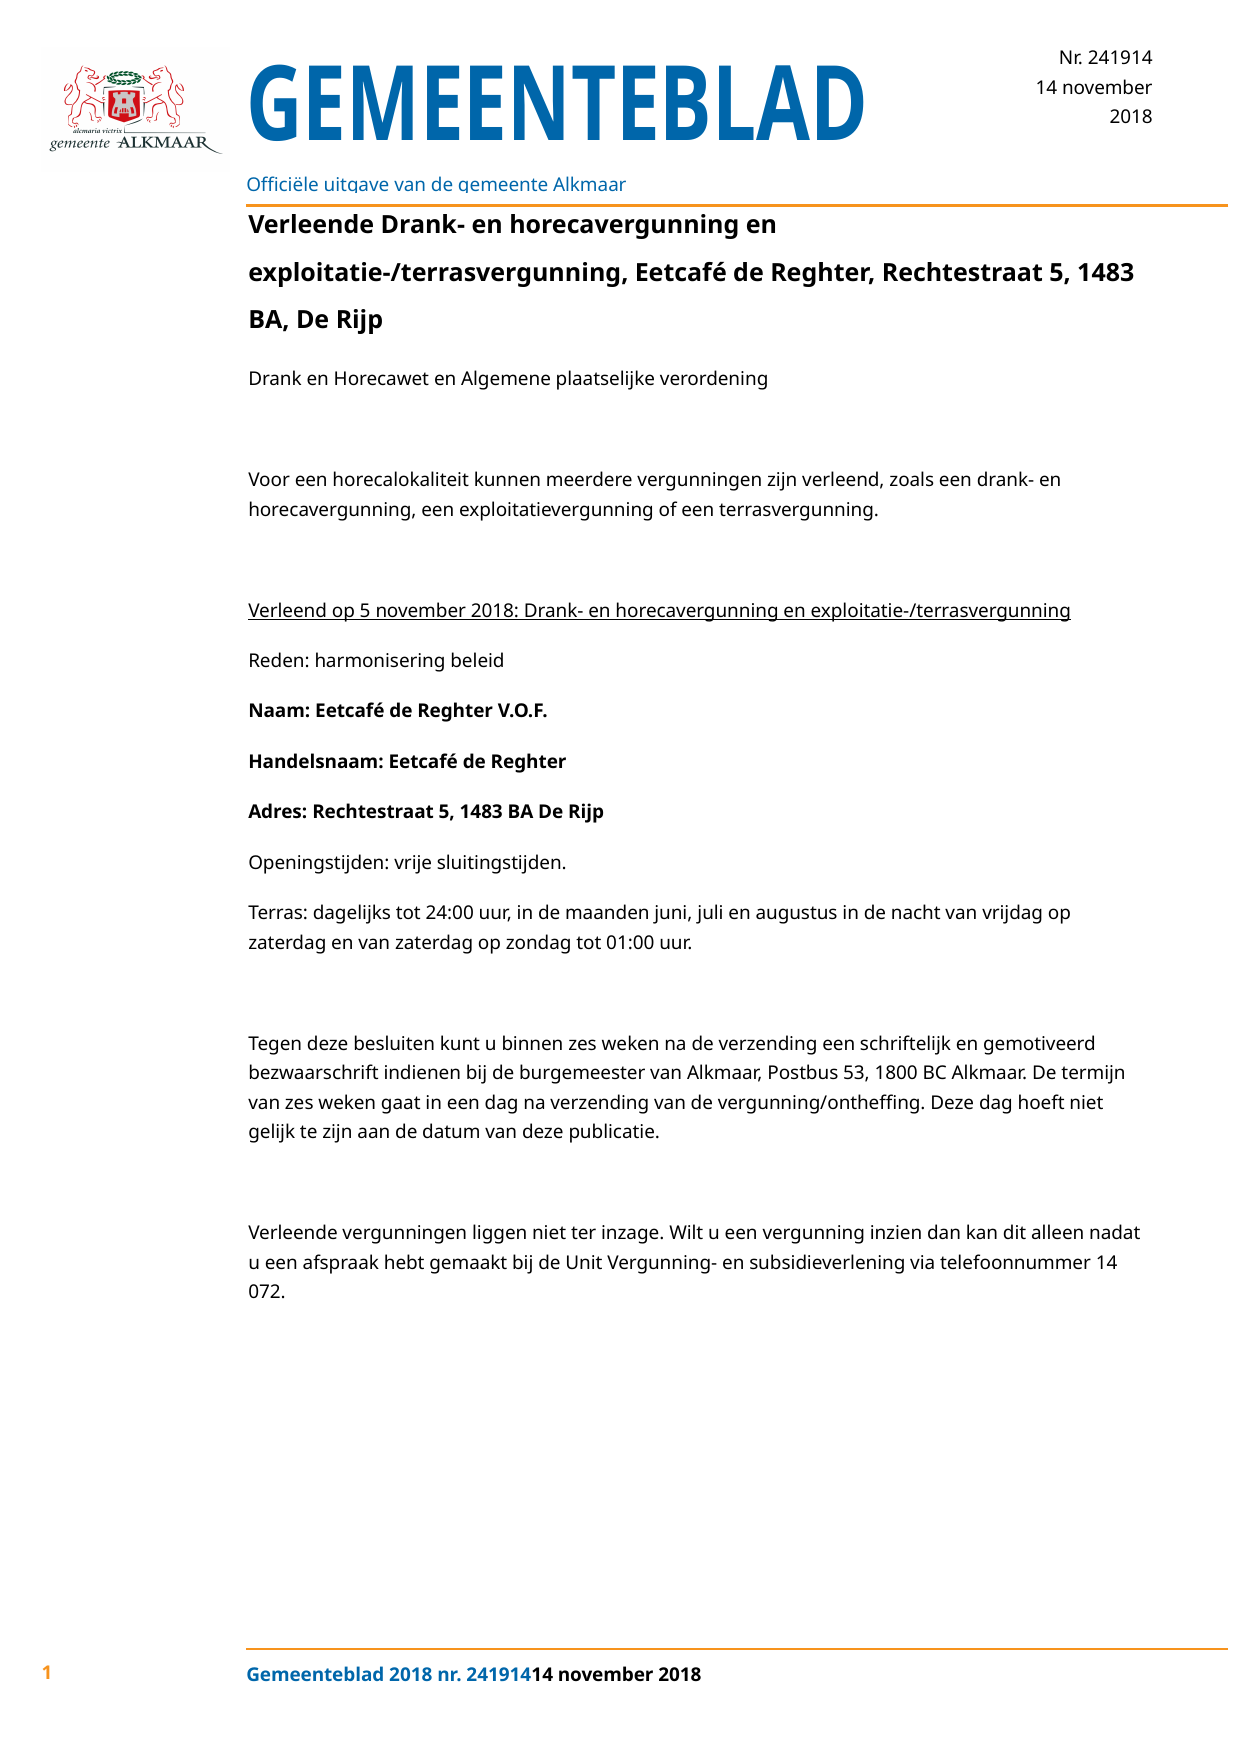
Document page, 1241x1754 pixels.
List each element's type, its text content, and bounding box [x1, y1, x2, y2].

text Handelsnaam: Eetcafé de Reghter [248, 748, 1152, 774]
text Openingstijden: vrije sluitingstijden. [248, 849, 1152, 874]
text Reden: harmonisering beleid [248, 647, 1152, 673]
text Drank en Horecawet en Algemene plaatselijke verordening [248, 366, 1152, 391]
text Naam: Eetcafé de Reghter V.O.F. [248, 698, 1152, 723]
text Verleend op 5 november 2018: Drank- en horecavergunning en exploitatie-/terrasvergunning [248, 597, 1152, 622]
text Adres: Rechtestraat 5, 1483 BA De Rijp [248, 798, 1152, 824]
picture [41, 47, 231, 172]
text Tegen deze besluiten kunt u binnen zes weken na de verzending een schriftelijk en gemotiveerd bezwaarschrift indienen bij de burgemeester van Alkmaar, Postbus 53, 1800 BC Alkmaar. De termijn van zes weken gaat in een dag na verzending van de vergunning/ontheffing. Deze dag hoeft niet gelijk te zijn aan de datum van deze publicatie. [248, 1030, 1152, 1144]
text Terras: dagelijks tot 24:00 uur, in de maanden juni, juli en augustus in de nacht van vrijdag op zaterdag en van zaterdag op zondag tot 01:00 uur. [248, 899, 1152, 954]
text Verleende Drank- en horecavergunning en exploitatie-/terrasvergunning, Eetcafé de Reghter, Rechtestraat 5, 1483 BA, De Rijp [248, 207, 1152, 336]
text Voor een horecalokaliteit kunnen meerdere vergunningen zijn verleend, zoals een drank- en horecavergunning, een exploitatievergunning of een terrasvergunning. [248, 466, 1152, 522]
text Verleende vergunningen liggen niet ter inzage. Wilt u een vergunning inzien dan kan dit alleen nadat u een afspraak hebt gemaakt bij de Unit Vergunning- en subsidieverlening via telefoonnummer 14 072. [248, 1219, 1152, 1304]
